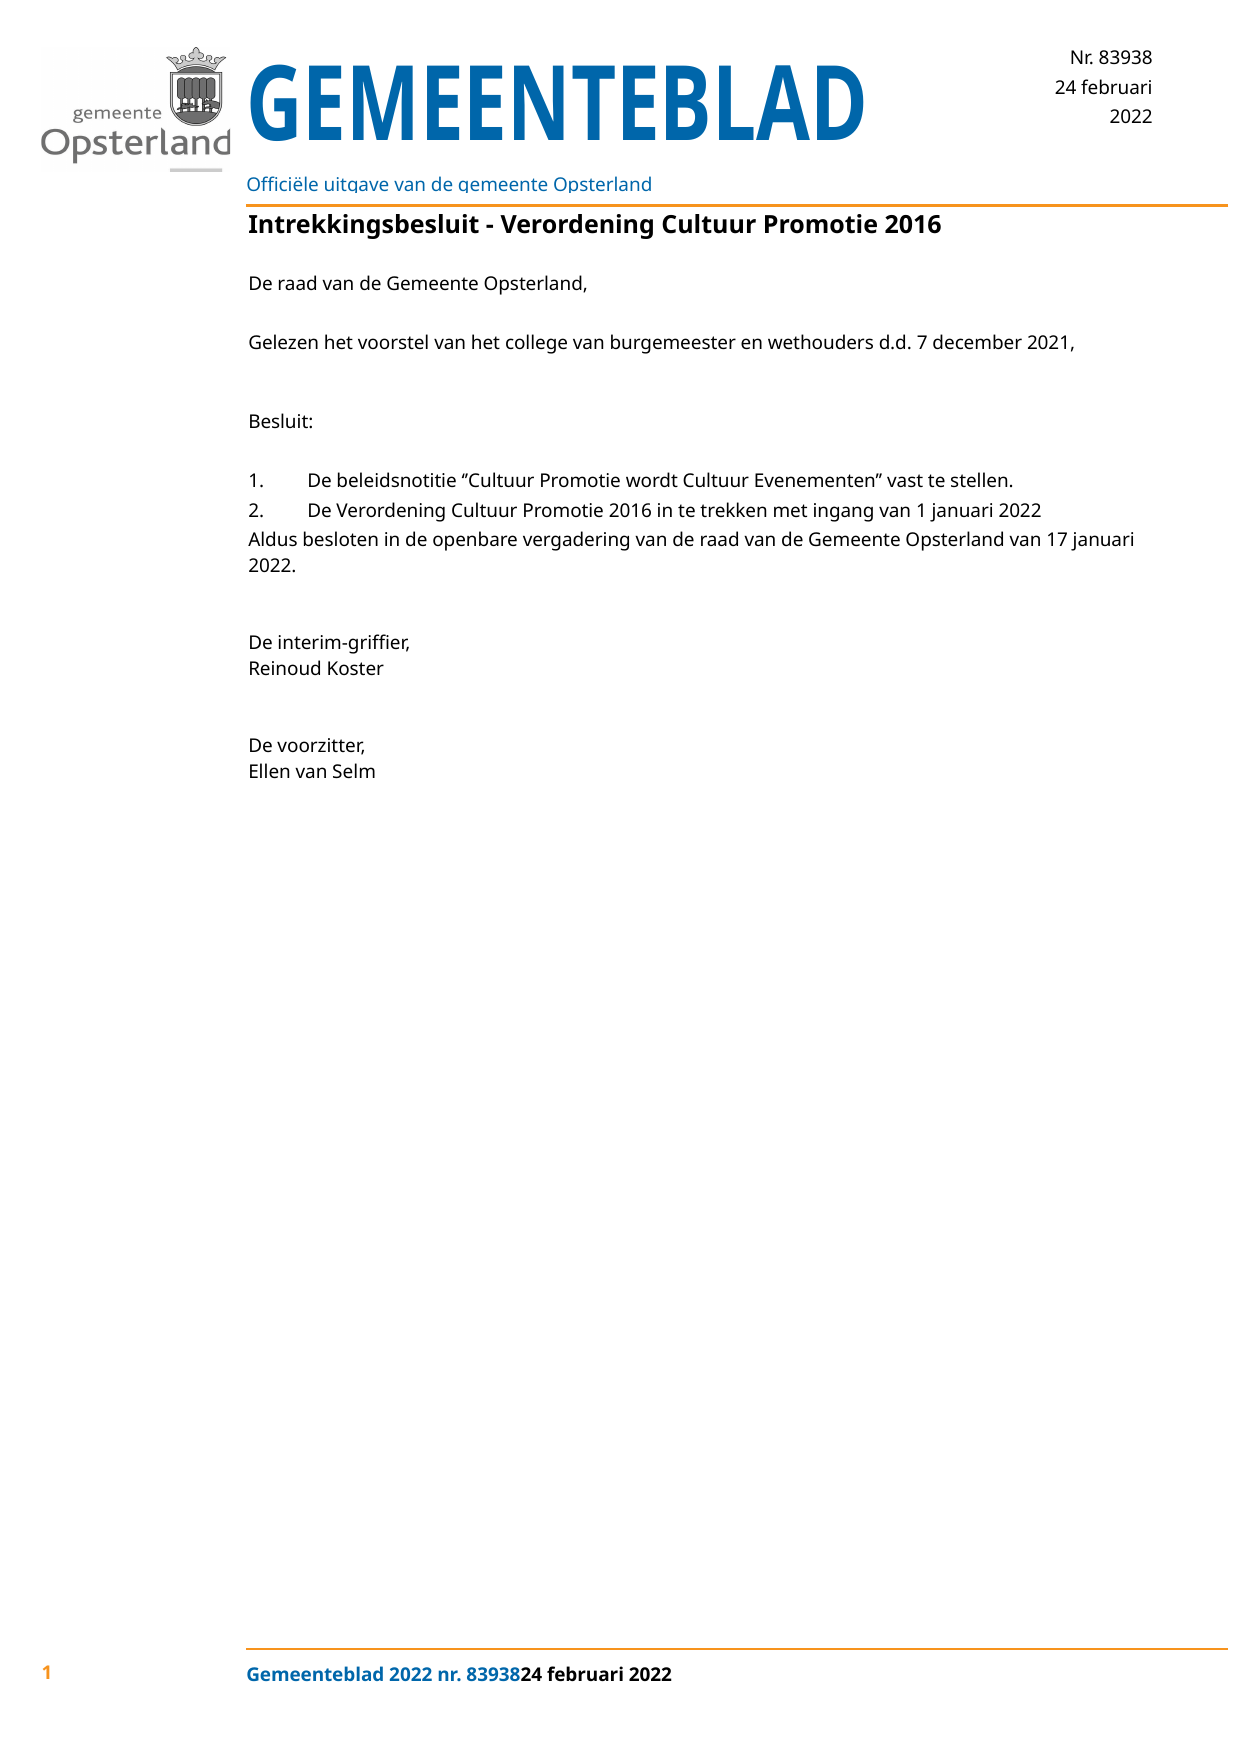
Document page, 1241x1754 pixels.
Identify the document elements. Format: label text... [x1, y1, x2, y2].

list De Verordening Cultuur Promotie 2016 in te trekken met ingang van 1 januari 2022 [248, 497, 1152, 523]
text Aldus besloten in de openbare vergadering van de raad van de Gemeente Opsterland van 17 januari 2022. [248, 527, 1152, 578]
text Gelezen het voorstel van het college van burgemeester en wethouders d.d. 7 december 2021, [248, 329, 1152, 355]
text Besluit: [248, 408, 1152, 434]
text Intrekkingsbesluit - Verordening Cultuur Promotie 2016 [248, 207, 1152, 241]
list De beleidsnotitie ‘’Cultuur Promotie wordt Cultuur Evenementen’’ vast te stellen. [248, 467, 1152, 493]
text De interim-griffier, [248, 629, 1152, 655]
text Reinoud Koster [248, 655, 1152, 681]
picture [41, 47, 231, 172]
text De voorzitter, [248, 732, 1152, 758]
text De raad van de Gemeente Opsterland, [248, 270, 1152, 296]
text Ellen van Selm [248, 758, 1152, 784]
